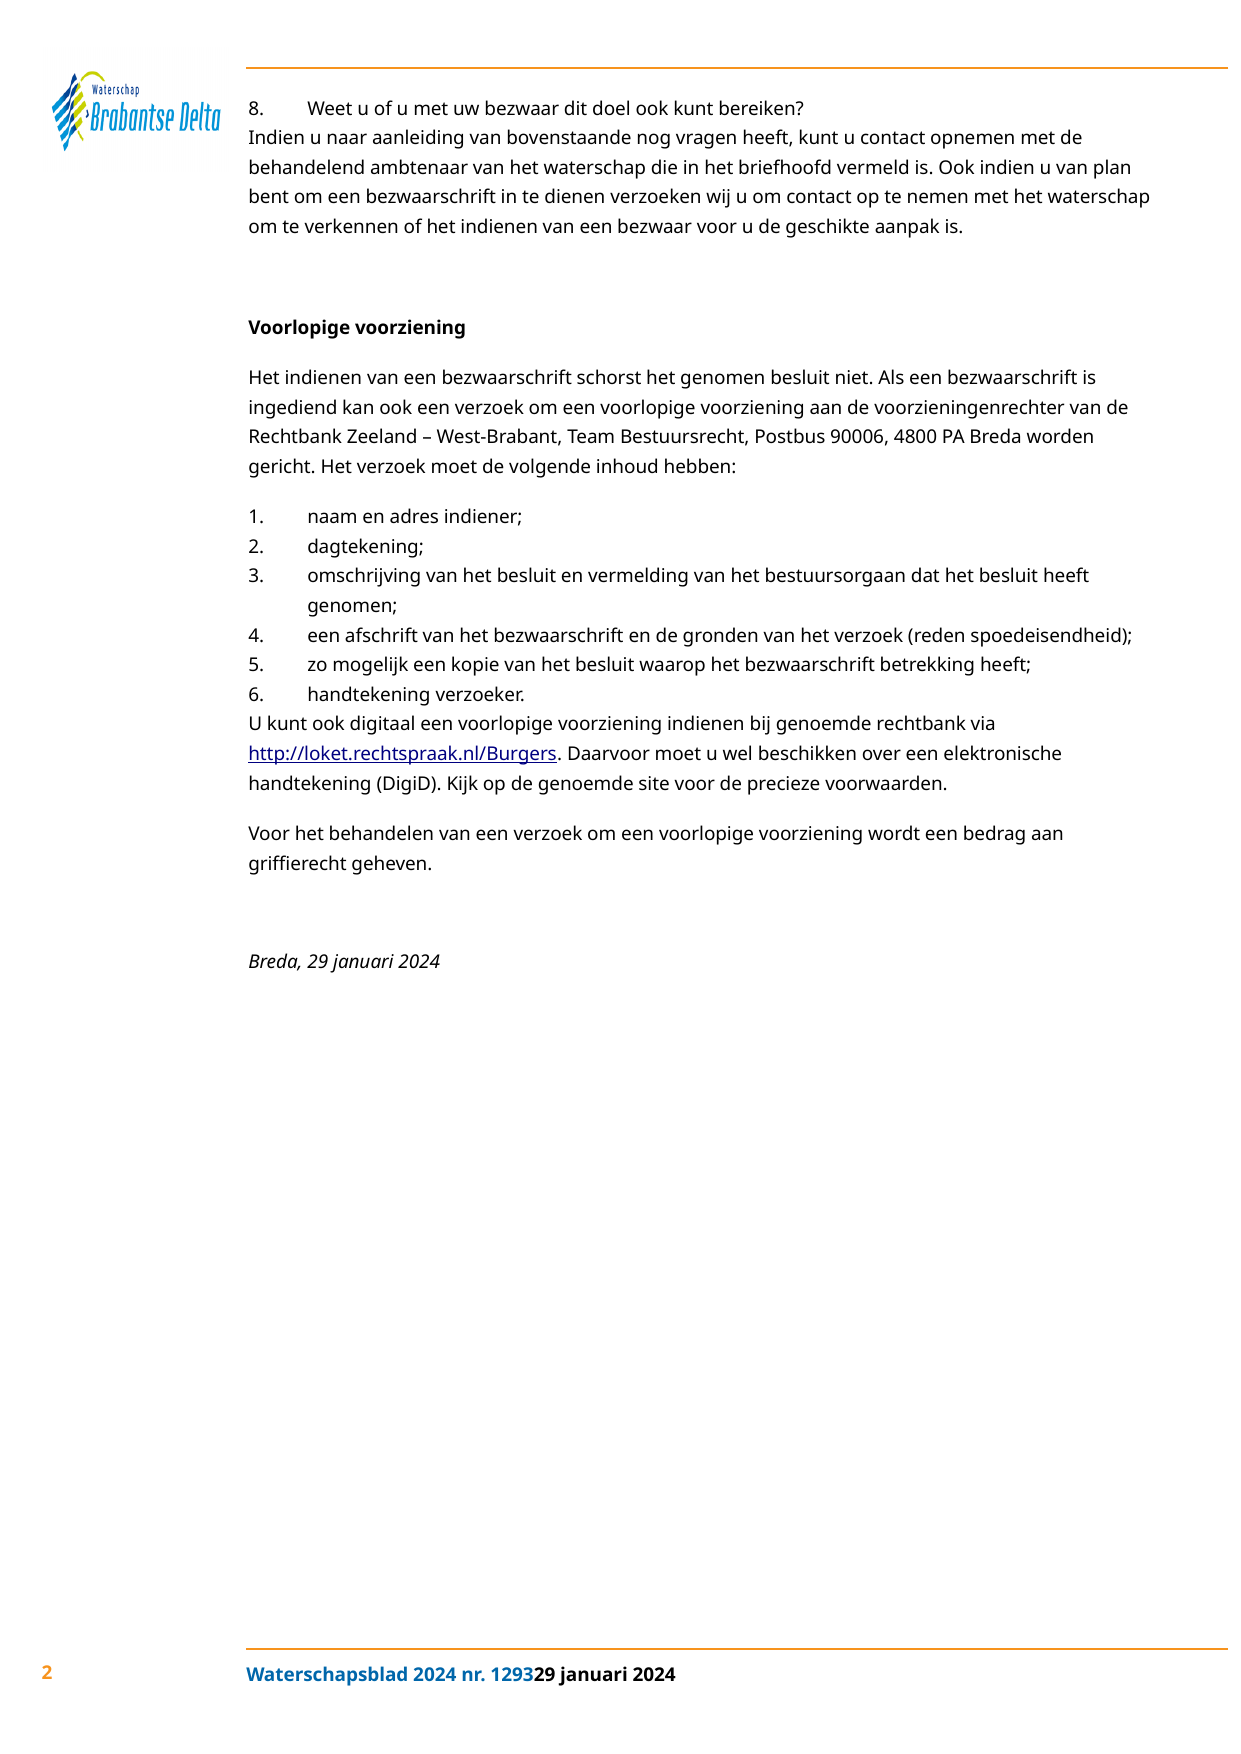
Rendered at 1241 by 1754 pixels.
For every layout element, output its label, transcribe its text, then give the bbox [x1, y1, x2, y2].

picture [41, 47, 231, 172]
list een afschrift van het bezwaarschrift en de gronden van het verzoek (reden spoedeisendheid); [248, 622, 1152, 648]
text Indien u naar aanleiding van bovenstaande nog vragen heeft, kunt u contact opnemen met de behandelend ambtenaar van het waterschap die in het briefhoofd vermeld is. Ook indien u van plan bent om een bezwaarschrift in te dienen verzoeken wij u om contact op te nemen met het waterschap om te verkennen of het indienen van een bezwaar voor u de geschikte aanpak is. [248, 124, 1152, 239]
list zo mogelijk een kopie van het besluit waarop het bezwaarschrift betrekking heeft; [248, 651, 1152, 677]
text Het indienen van een bezwaarschrift schorst het genomen besluit niet. Als een bezwaarschrift is ingediend kan ook een verzoek om een voorlopige voorziening aan de voorzieningenrechter van de Rechtbank Zeeland – West-Brabant, Team Bestuursrecht, Postbus 90006, 4800 PA Breda worden gericht. Het verzoek moet de volgende inhoud hebben: [248, 364, 1152, 479]
text Voorlopige voorziening [248, 314, 1152, 340]
list naam en adres indiener; [248, 503, 1152, 529]
list omschrijving van het besluit en vermelding van het bestuursorgaan dat het besluit heeft genomen; [248, 563, 1152, 618]
text U kunt ook digitaal een voorlopige voorziening indienen bij genoemde rechtbank via http://loket.rechtspraak.nl/Burgers. Daarvoor moet u wel beschikken over een elektronische handtekening (DigiD). Kijk op de genoemde site voor de precieze voorwaarden. [248, 711, 1152, 796]
list dagtekening; [248, 533, 1152, 559]
list handtekening verzoeker. [248, 681, 1152, 707]
list Weet u of u met uw bezwaar dit doel ook kunt bereiken? [248, 95, 1152, 121]
text Voor het behandelen van een verzoek om een voorlopige voorziening wordt een bedrag aan griffierecht geheven. [248, 820, 1152, 876]
text Breda, 29 januari 2024 [248, 948, 1152, 974]
